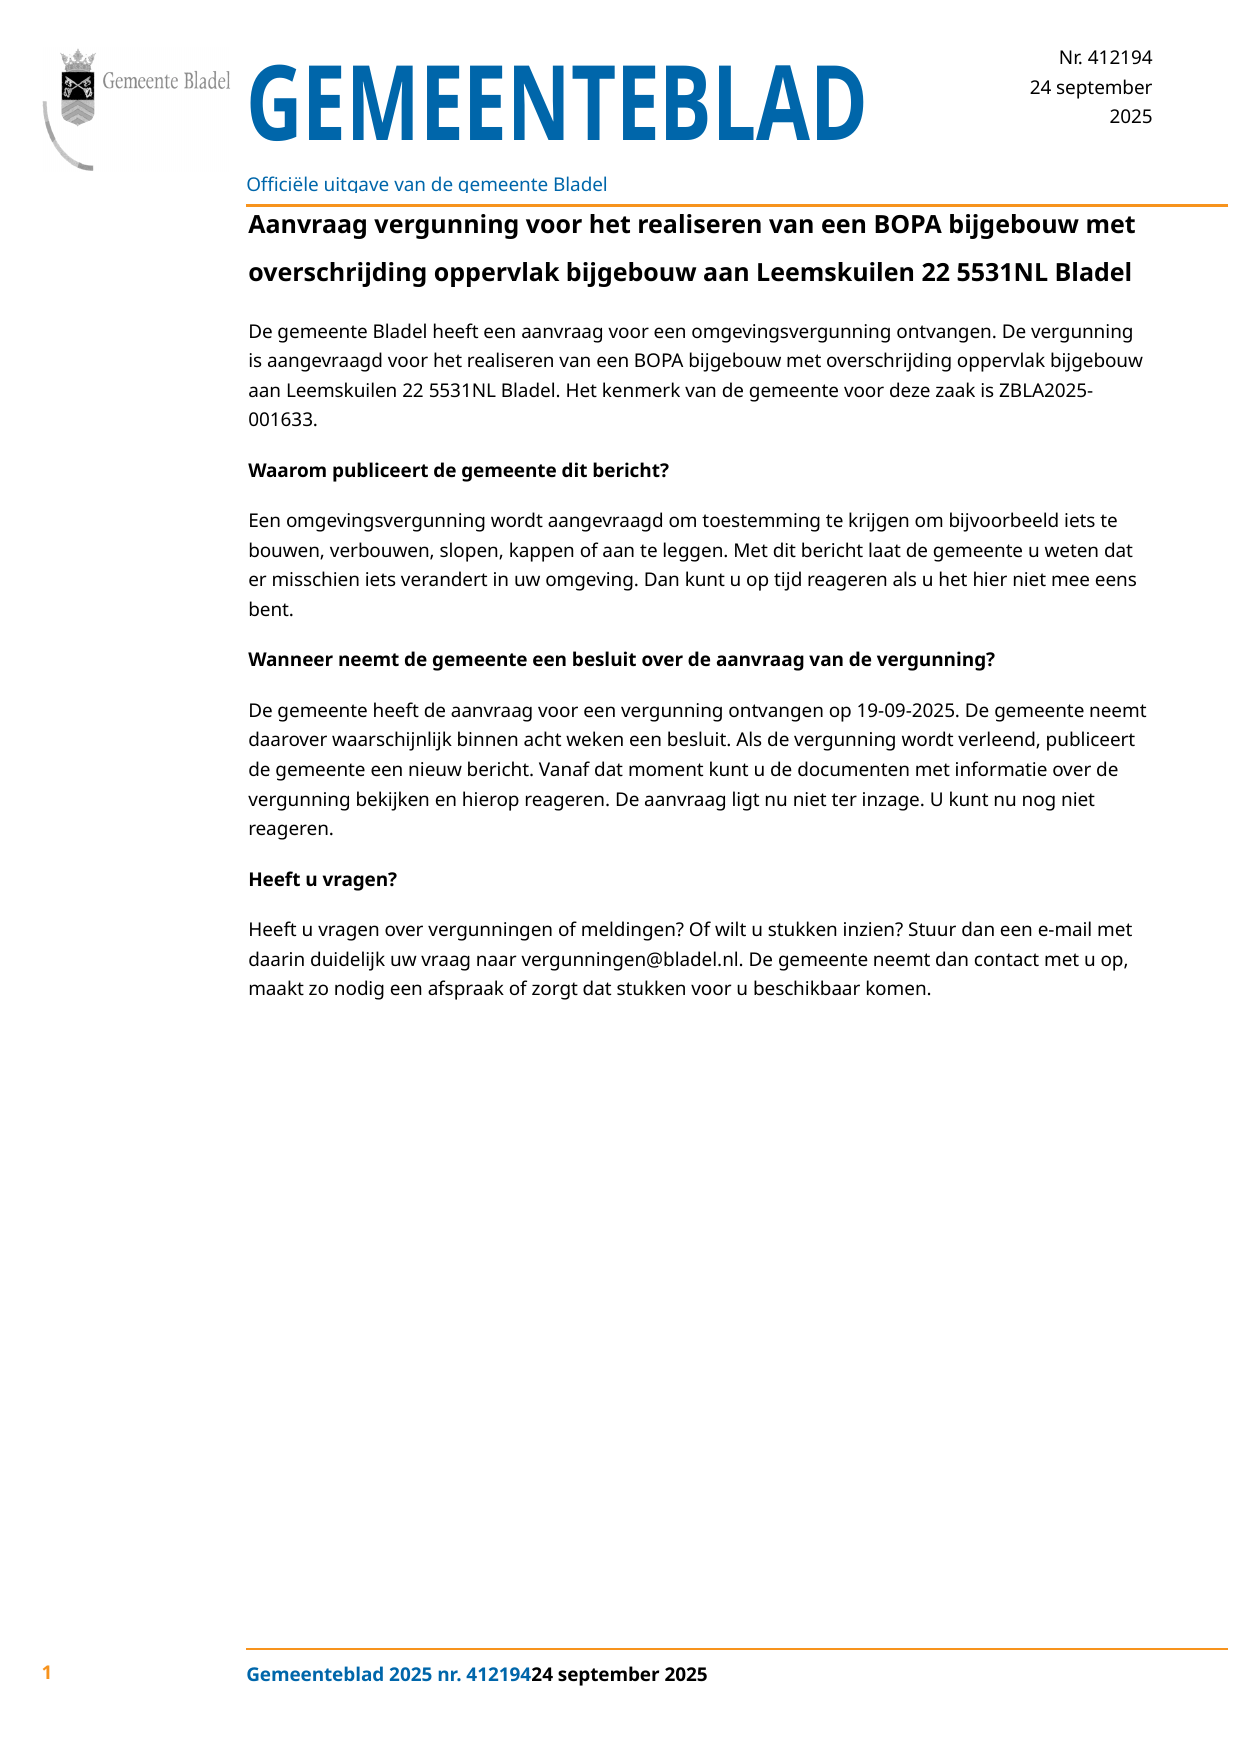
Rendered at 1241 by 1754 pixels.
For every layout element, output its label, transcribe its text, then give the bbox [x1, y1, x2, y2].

text Heeft u vragen? [248, 866, 1152, 892]
text De gemeente Bladel heeft een aanvraag voor een omgevingsvergunning ontvangen. De vergunning is aangevraagd voor het realiseren van een BOPA bijgebouw met overschrijding oppervlak bijgebouw aan Leemskuilen 22 5531NL Bladel. Het kenmerk van de gemeente voor deze zaak is ZBLA2025-001633. [248, 318, 1152, 432]
text Aanvraag vergunning voor het realiseren van een BOPA bijgebouw met overschrijding oppervlak bijgebouw aan Leemskuilen 22 5531NL Bladel [248, 207, 1152, 288]
text Heeft u vragen over vergunningen of meldingen? Of wilt u stukken inzien? Stuur dan een e-mail met daarin duidelijk uw vraag naar vergunningen@bladel.nl. De gemeente neemt dan contact met u op, maakt zo nodig een afspraak of zorgt dat stukken voor u beschikbaar komen. [248, 916, 1152, 1001]
text De gemeente heeft de aanvraag voor een vergunning ontvangen op 19-09-2025. De gemeente neemt daarover waarschijnlijk binnen acht weken een besluit. Als de vergunning wordt verleend, publiceert de gemeente een nieuw bericht. Vanaf dat moment kunt u de documenten met informatie over de vergunning bekijken en hierop reageren. De aanvraag ligt nu niet ter inzage. U kunt nu nog niet reageren. [248, 697, 1152, 841]
picture [41, 47, 231, 172]
text Waarom publiceert de gemeente dit bericht? [248, 457, 1152, 483]
text Een omgevingsvergunning wordt aangevraagd om toestemming te krijgen om bijvoorbeeld iets te bouwen, verbouwen, slopen, kappen of aan te leggen. Met dit bericht laat de gemeente u weten dat er misschien iets verandert in uw omgeving. Dan kunt u op tijd reageren als u het hier niet mee eens bent. [248, 507, 1152, 622]
text Wanneer neemt de gemeente een besluit over de aanvraag van de vergunning? [248, 647, 1152, 672]
